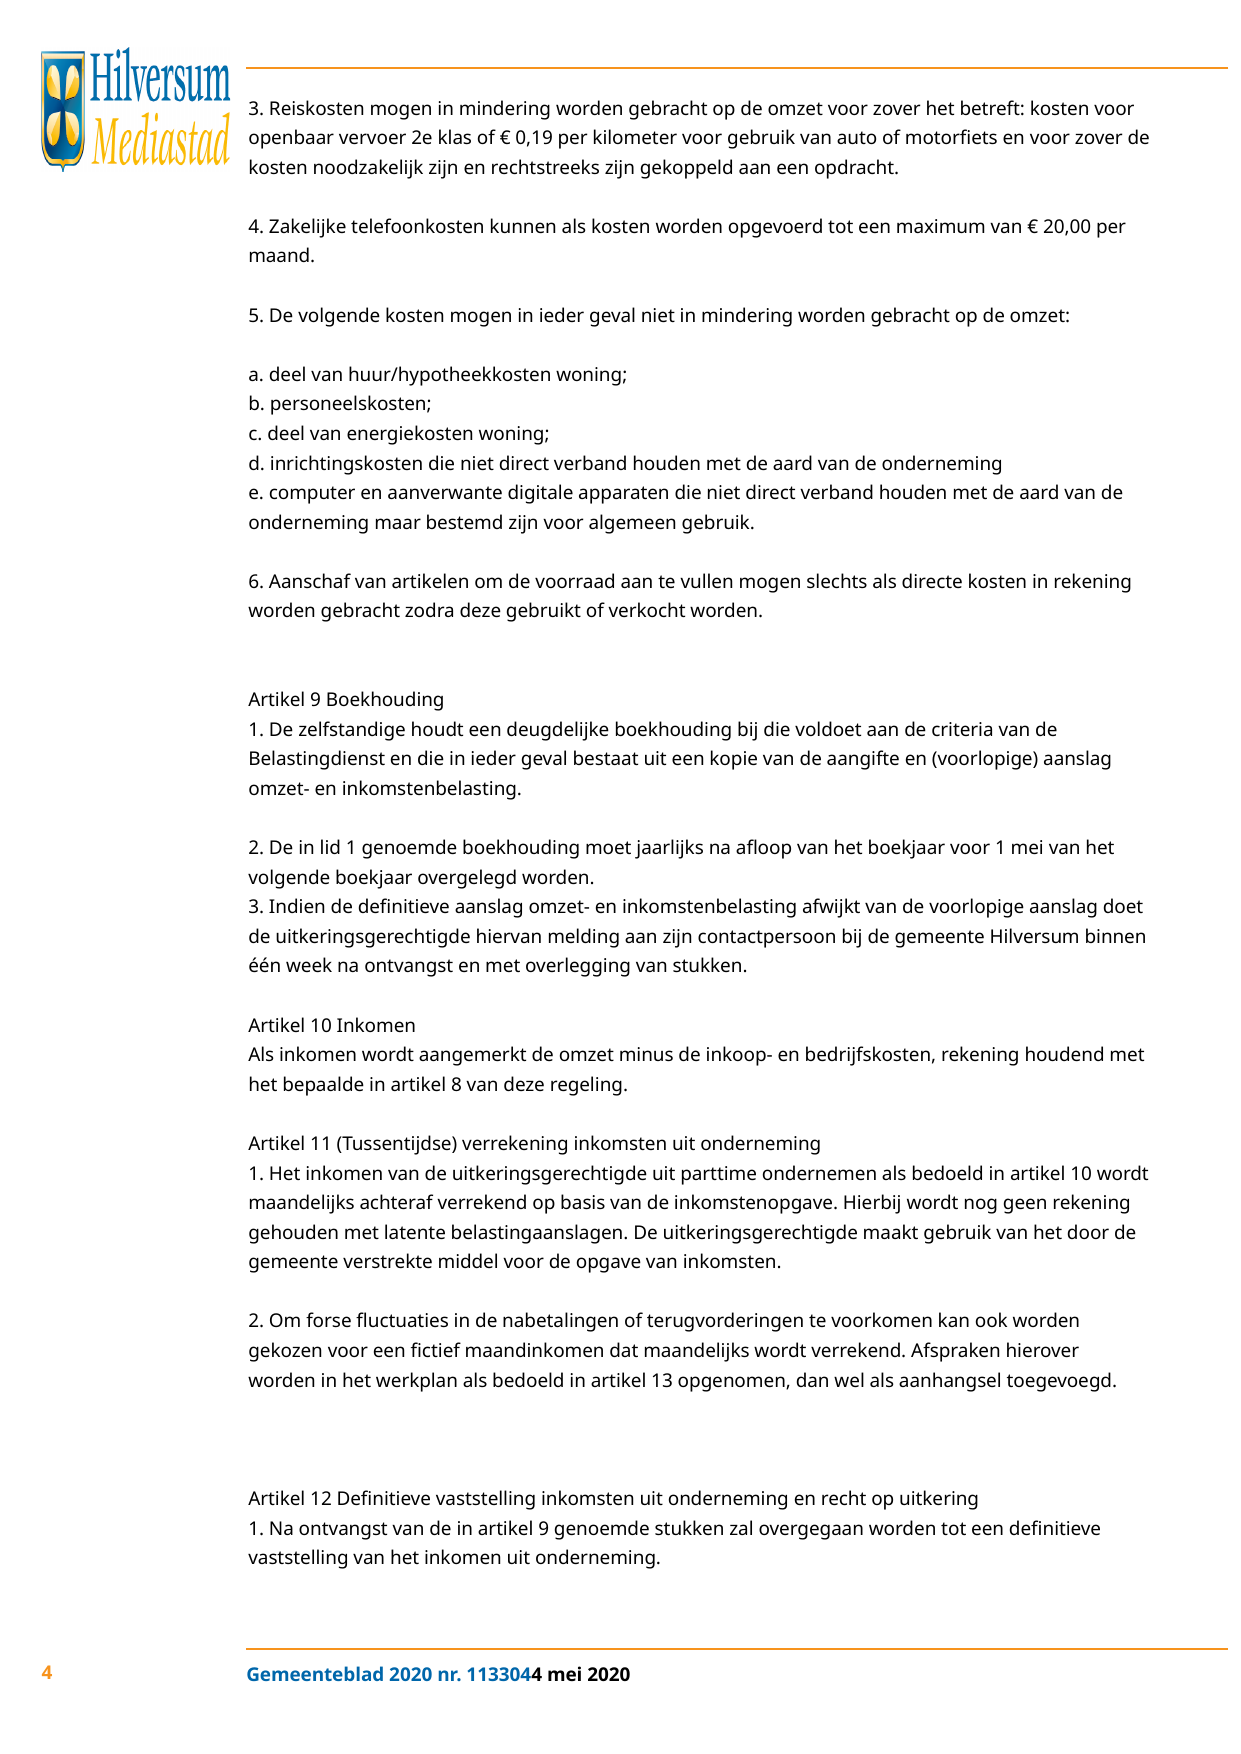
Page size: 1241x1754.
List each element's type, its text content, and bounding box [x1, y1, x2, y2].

picture [41, 47, 231, 172]
text d. inrichtingskosten die niet direct verband houden met de aard van de onderneming [248, 450, 1152, 476]
text Artikel 11 (Tussentijdse) verrekening inkomsten uit onderneming [248, 1130, 1152, 1156]
text Artikel 9 Boekhouding [248, 686, 1152, 712]
text 3. Reiskosten mogen in mindering worden gebracht op de omzet voor zover het betreft: kosten voor openbaar vervoer 2e klas of € 0,19 per kilometer voor gebruik van auto of motorfiets en voor zover de kosten noodzakelijk zijn en rechtstreeks zijn gekoppeld aan een opdracht. [248, 95, 1152, 180]
text a. deel van huur/hypotheekkosten woning; [248, 361, 1152, 387]
text b. personeelskosten; [248, 391, 1152, 416]
text 5. De volgende kosten mogen in ieder geval niet in mindering worden gebracht op de omzet: [248, 302, 1152, 328]
text Artikel 12 Definitieve vaststelling inkomsten uit onderneming en recht op uitkering [248, 1485, 1152, 1511]
text e. computer en aanverwante digitale apparaten die niet direct verband houden met de aard van de onderneming maar bestemd zijn voor algemeen gebruik. [248, 479, 1152, 535]
text Als inkomen wordt aangemerkt de omzet minus de inkoop- en bedrijfskosten, rekening houdend met het bepaalde in artikel 8 van deze regeling. [248, 1041, 1152, 1097]
text 1. De zelfstandige houdt een deugdelijke boekhouding bij die voldoet aan de criteria van de Belastingdienst en die in ieder geval bestaat uit een kopie van de aangifte en (voorlopige) aanslag omzet- en inkomstenbelasting. [248, 716, 1152, 801]
text 6. Aanschaf van artikelen om de voorraad aan te vullen mogen slechts als directe kosten in rekening worden gebracht zodra deze gebruikt of verkocht worden. [248, 568, 1152, 623]
text 3. Indien de definitieve aanslag omzet- en inkomstenbelasting afwijkt van de voorlopige aanslag doet de uitkeringsgerechtigde hiervan melding aan zijn contactpersoon bij de gemeente Hilversum binnen één week na ontvangst en met overlegging van stukken. [248, 893, 1152, 978]
text c. deel van energiekosten woning; [248, 420, 1152, 446]
text 4. Zakelijke telefoonkosten kunnen als kosten worden opgevoerd tot een maximum van € 20,00 per maand. [248, 213, 1152, 268]
text 2. De in lid 1 genoemde boekhouding moet jaarlijks na afloop van het boekjaar voor 1 mei van het volgende boekjaar overgelegd worden. [248, 834, 1152, 890]
text 1. Na ontvangst van de in artikel 9 genoemde stukken zal overgegaan worden tot een definitieve vaststelling van het inkomen uit onderneming. [248, 1515, 1152, 1570]
text 1. Het inkomen van de uitkeringsgerechtigde uit parttime ondernemen als bedoeld in artikel 10 wordt maandelijks achteraf verrekend op basis van de inkomstenopgave. Hierbij wordt nog geen rekening gehouden met latente belastingaanslagen. De uitkeringsgerechtigde maakt gebruik van het door de gemeente verstrekte middel voor de opgave van inkomsten. [248, 1160, 1152, 1274]
text 2. Om forse fluctuaties in de nabetalingen of terugvorderingen te voorkomen kan ook worden gekozen voor een fictief maandinkomen dat maandelijks wordt verrekend. Afspraken hierover worden in het werkplan als bedoeld in artikel 13 opgenomen, dan wel als aanhangsel toegevoegd. [248, 1308, 1152, 1393]
text Artikel 10 Inkomen [248, 1012, 1152, 1038]
